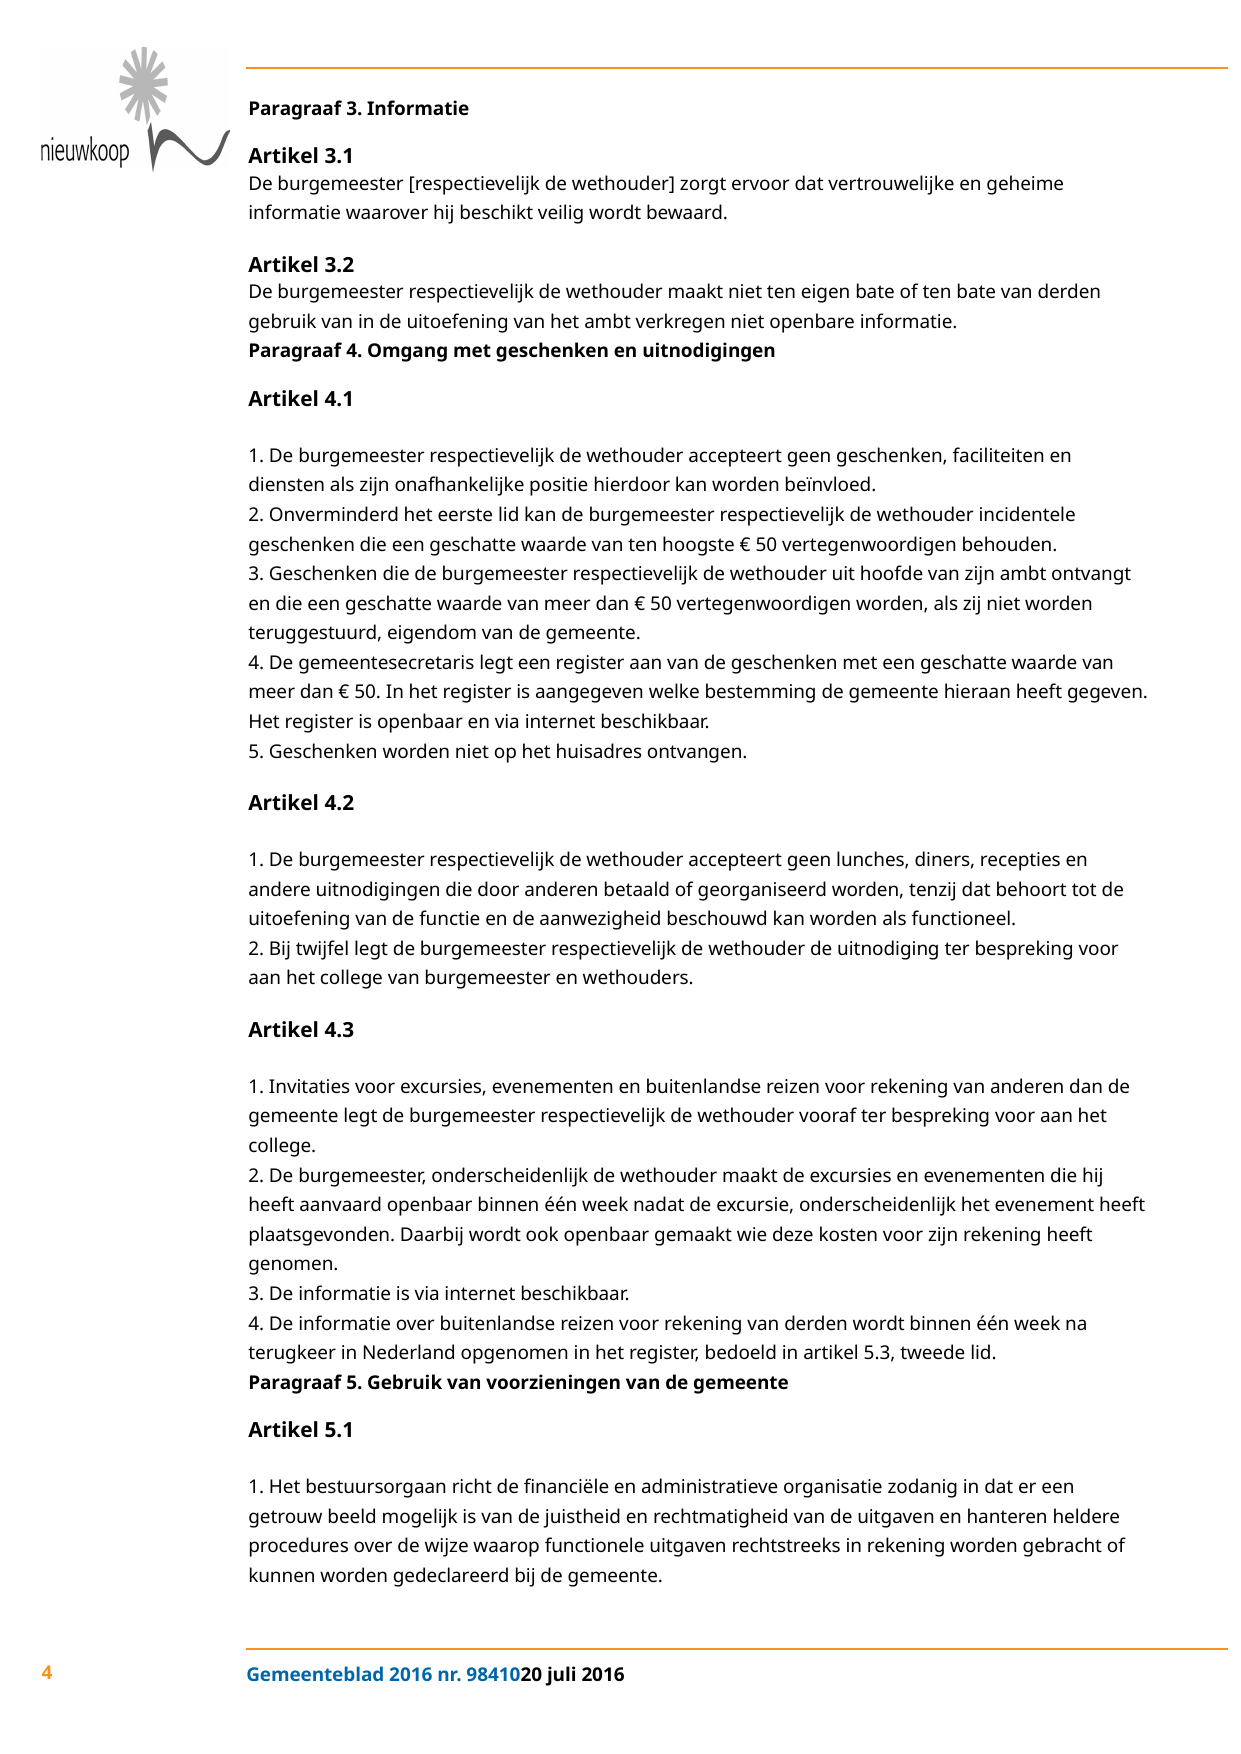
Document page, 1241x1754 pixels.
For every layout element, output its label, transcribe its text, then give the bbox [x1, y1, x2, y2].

text Artikel 4.3 [248, 1015, 1152, 1043]
text De burgemeester [respectievelijk de wethouder] zorgt ervoor dat vertrouwelijke en geheime informatie waarover hij beschikt veilig wordt bewaard. [248, 170, 1152, 225]
text Artikel 4.2 [248, 788, 1152, 817]
text 4. De gemeentesecretaris legt een register aan van de geschenken met een geschatte waarde van meer dan € 50. In het register is aangegeven welke bestemming de gemeente hieraan heeft gegeven. Het register is openbaar en via internet beschikbaar. [248, 649, 1152, 734]
text De burgemeester respectievelijk de wethouder maakt niet ten eigen bate of ten bate van derden gebruik van in de uitoefening van het ambt verkregen niet openbare informatie. [248, 278, 1152, 333]
text 2. Bij twijfel legt de burgemeester respectievelijk de wethouder de uitnodiging ter bespreking voor aan het college van burgemeester en wethouders. [248, 935, 1152, 990]
text 3. De informatie is via internet beschikbaar. [248, 1280, 1152, 1306]
text 5. Geschenken worden niet op het huisadres ontvangen. [248, 738, 1152, 763]
picture [41, 47, 231, 172]
text 1. Het bestuursorgaan richt de financiële en administratieve organisatie zodanig in dat er een getrouw beeld mogelijk is van de juistheid en rechtmatigheid van de uitgaven en hanteren heldere procedures over de wijze waarop functionele uitgaven rechtstreeks in rekening worden gebracht of kunnen worden gedeclareerd bij de gemeente. [248, 1473, 1152, 1588]
text Artikel 3.1 [248, 141, 1152, 170]
text 1. Invitaties voor excursies, evenementen en buitenlandse reizen voor rekening van anderen dan de gemeente legt de burgemeester respectievelijk de wethouder vooraf ter bespreking voor aan het college. [248, 1073, 1152, 1158]
text 3. Geschenken die de burgemeester respectievelijk de wethouder uit hoofde van zijn ambt ontvangt en die een geschatte waarde van meer dan € 50 vertegenwoordigen worden, als zij niet worden teruggestuurd, eigendom van de gemeente. [248, 560, 1152, 645]
text Artikel 3.2 [248, 250, 1152, 278]
text 1. De burgemeester respectievelijk de wethouder accepteert geen geschenken, faciliteiten en diensten als zijn onafhankelijke positie hierdoor kan worden beïnvloed. [248, 442, 1152, 497]
text 4. De informatie over buitenlandse reizen voor rekening van derden wordt binnen één week na terugkeer in Nederland opgenomen in het register, bedoeld in artikel 5.3, tweede lid. [248, 1310, 1152, 1365]
text 2. Onverminderd het eerste lid kan de burgemeester respectievelijk de wethouder incidentele geschenken die een geschatte waarde van ten hoogste € 50 vertegenwoordigen behouden. [248, 501, 1152, 556]
text Paragraaf 3. Informatie [248, 95, 1152, 121]
text Artikel 4.1 [248, 384, 1152, 412]
text 2. De burgemeester, onderscheidenlijk de wethouder maakt de excursies en evenementen die hij heeft aanvaard openbaar binnen één week nadat de excursie, onderscheidenlijk het evenement heeft plaatsgevonden. Daarbij wordt ook openbaar gemaakt wie deze kosten voor zijn rekening heeft genomen. [248, 1162, 1152, 1276]
text Paragraaf 4. Omgang met geschenken en uitnodigingen [248, 337, 1152, 363]
text Paragraaf 5. Gebruik van voorzieningen van de gemeente [248, 1369, 1152, 1394]
text Artikel 5.1 [248, 1415, 1152, 1444]
text 1. De burgemeester respectievelijk de wethouder accepteert geen lunches, diners, recepties en andere uitnodigingen die door anderen betaald of georganiseerd worden, tenzij dat behoort tot de uitoefening van de functie en de aanwezigheid beschouwd kan worden als functioneel. [248, 846, 1152, 931]
